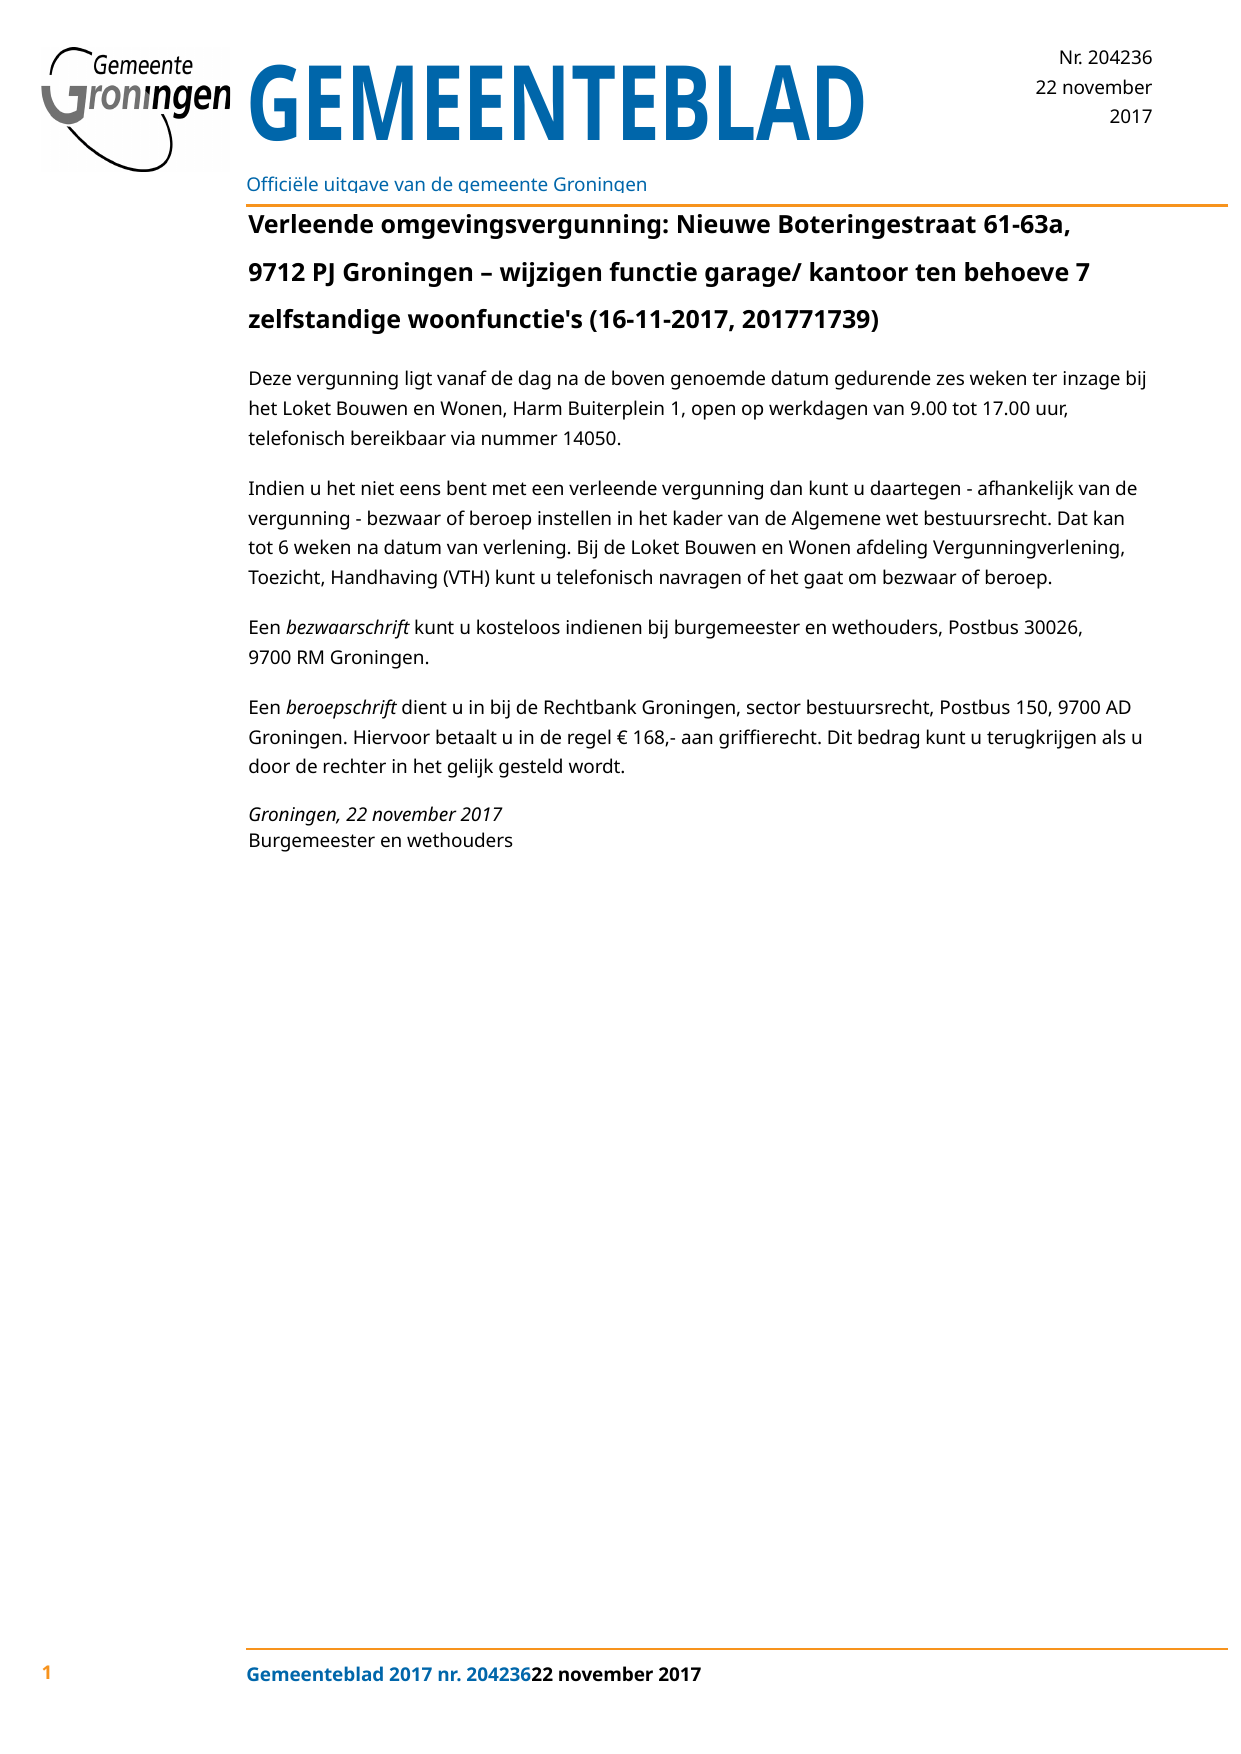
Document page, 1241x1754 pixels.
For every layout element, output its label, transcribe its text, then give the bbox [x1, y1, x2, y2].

text Verleende omgevingsvergunning: Nieuwe Boteringestraat 61-63a, 9712 PJ Groningen – wijzigen functie garage/ kantoor ten behoeve 7 zelfstandige woonfunctie's (16-11-2017, 201771739) [248, 207, 1152, 336]
text Burgemeester en wethouders [248, 827, 1152, 853]
picture [41, 47, 231, 172]
text Deze vergunning ligt vanaf de dag na de boven genoemde datum gedurende zes weken ter inzage bij het Loket Bouwen en Wonen, Harm Buiterplein 1, open op werkdagen van 9.00 tot 17.00 uur, telefonisch bereikbaar via nummer 14050. [248, 366, 1152, 450]
text Een beroepschrift dient u in bij de Rechtbank Groningen, sector bestuursrecht, Postbus 150, 9700 AD Groningen. Hiervoor betaalt u in de regel € 168,- aan griffierecht. Dit bedrag kunt u terugkrijgen als u door de rechter in het gelijk gesteld wordt. [248, 694, 1152, 779]
text Groningen, 22 november 2017 [248, 801, 1152, 827]
text Een bezwaarschrift kunt u kosteloos indienen bij burgemeester en wethouders, Postbus 30026, 9700 RM Groningen. [248, 614, 1152, 669]
text Indien u het niet eens bent met een verleende vergunning dan kunt u daartegen - afhankelijk van de vergunning - bezwaar of beroep instellen in het kader van de Algemene wet bestuursrecht. Dat kan tot 6 weken na datum van verlening. Bij de Loket Bouwen en Wonen afdeling Vergunningverlening, Toezicht, Handhaving (VTH) kunt u telefonisch navragen of het gaat om bezwaar of beroep. [248, 475, 1152, 589]
